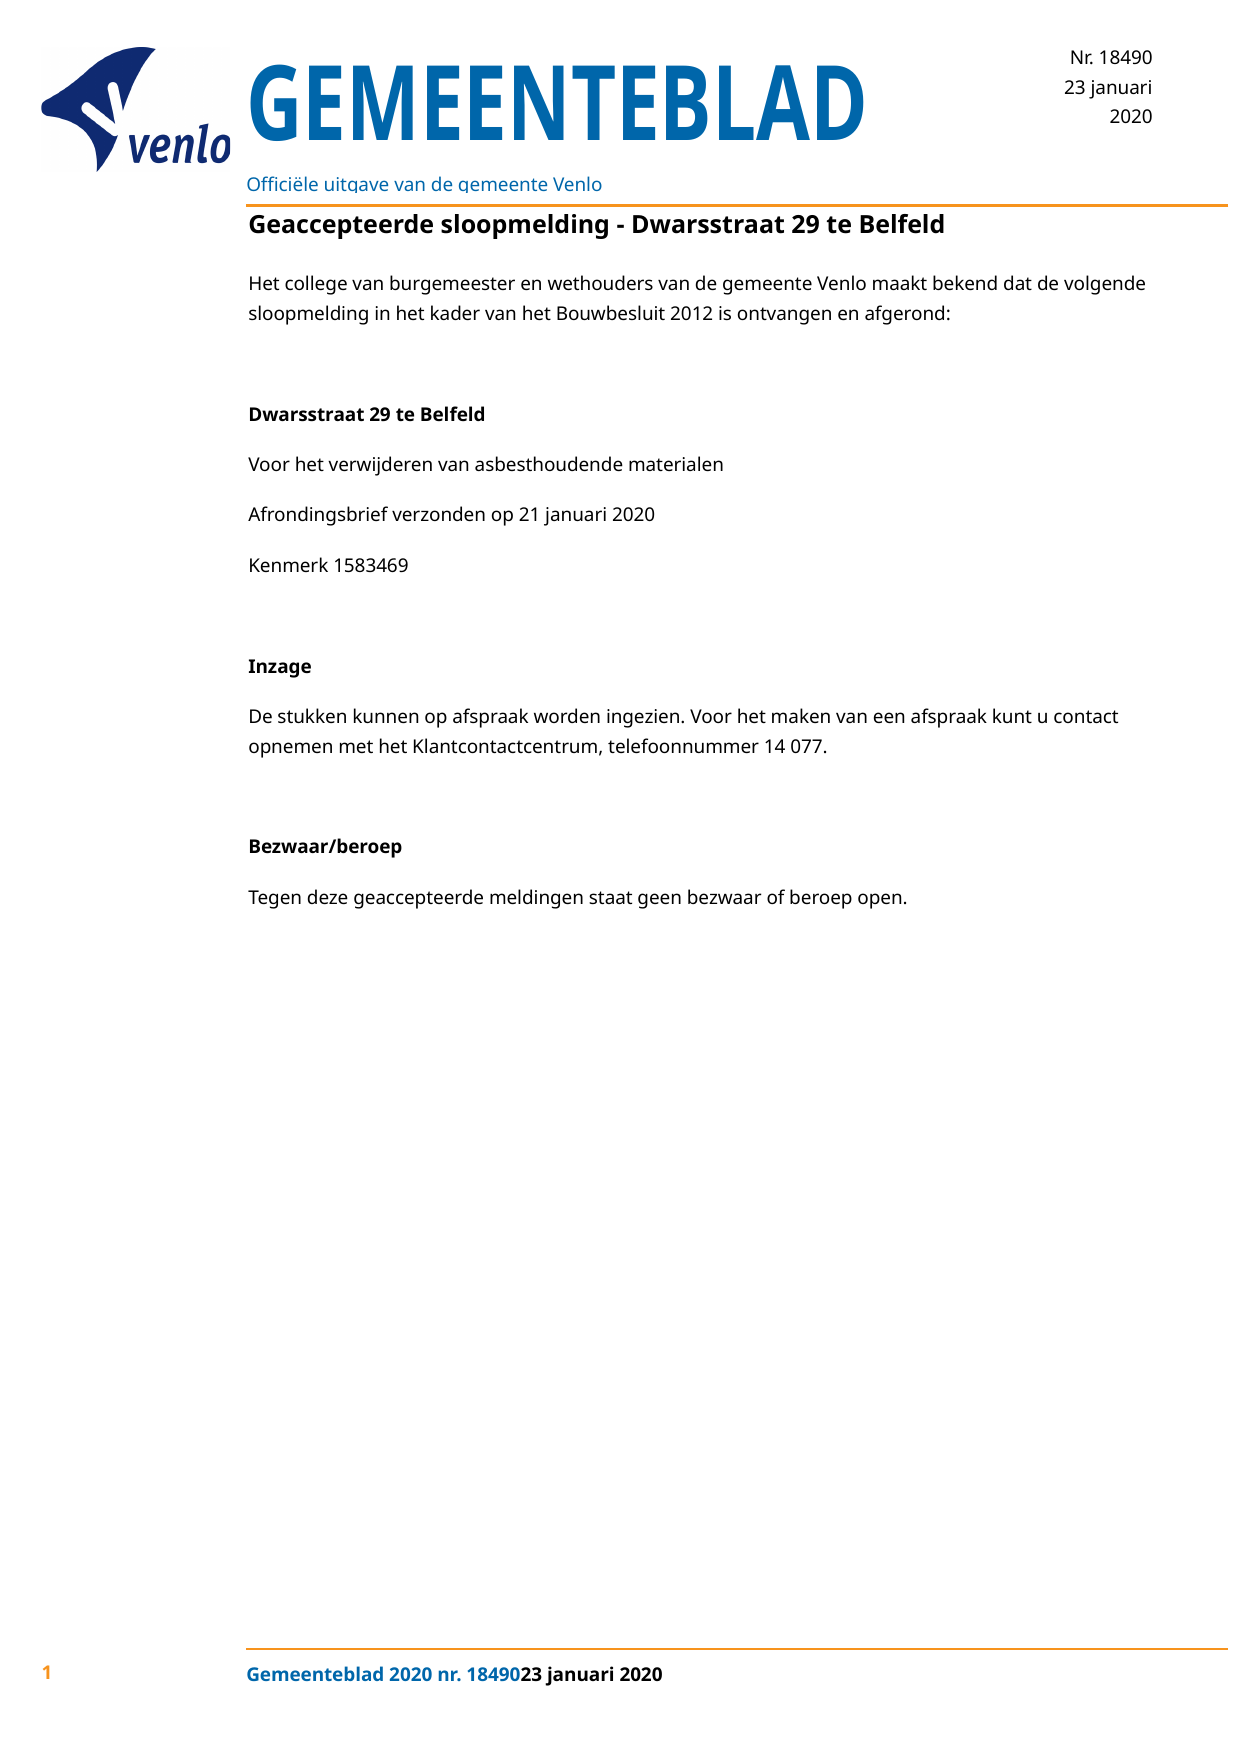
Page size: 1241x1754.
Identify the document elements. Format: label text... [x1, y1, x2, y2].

text Geaccepteerde sloopmelding - Dwarsstraat 29 te Belfeld [248, 207, 1152, 241]
text Afrondingsbrief verzonden op 21 januari 2020 [248, 502, 1152, 527]
text Dwarsstraat 29 te Belfeld [248, 401, 1152, 426]
picture [41, 47, 231, 172]
text Kenmerk 1583469 [248, 552, 1152, 578]
text Het college van burgemeester en wethouders van de gemeente Venlo maakt bekend dat de volgende sloopmelding in het kader van het Bouwbesluit 2012 is ontvangen en afgerond: [248, 270, 1152, 326]
text Inzage [248, 653, 1152, 678]
text Tegen deze geaccepteerde meldingen staat geen bezwaar of beroep open. [248, 884, 1152, 910]
text De stukken kunnen op afspraak worden ingezien. Voor het maken van een afspraak kunt u contact opnemen met het Klantcontactcentrum, telefoonnummer 14 077. [248, 703, 1152, 758]
text Bezwaar/beroep [248, 834, 1152, 859]
text Voor het verwijderen van asbesthoudende materialen [248, 451, 1152, 477]
